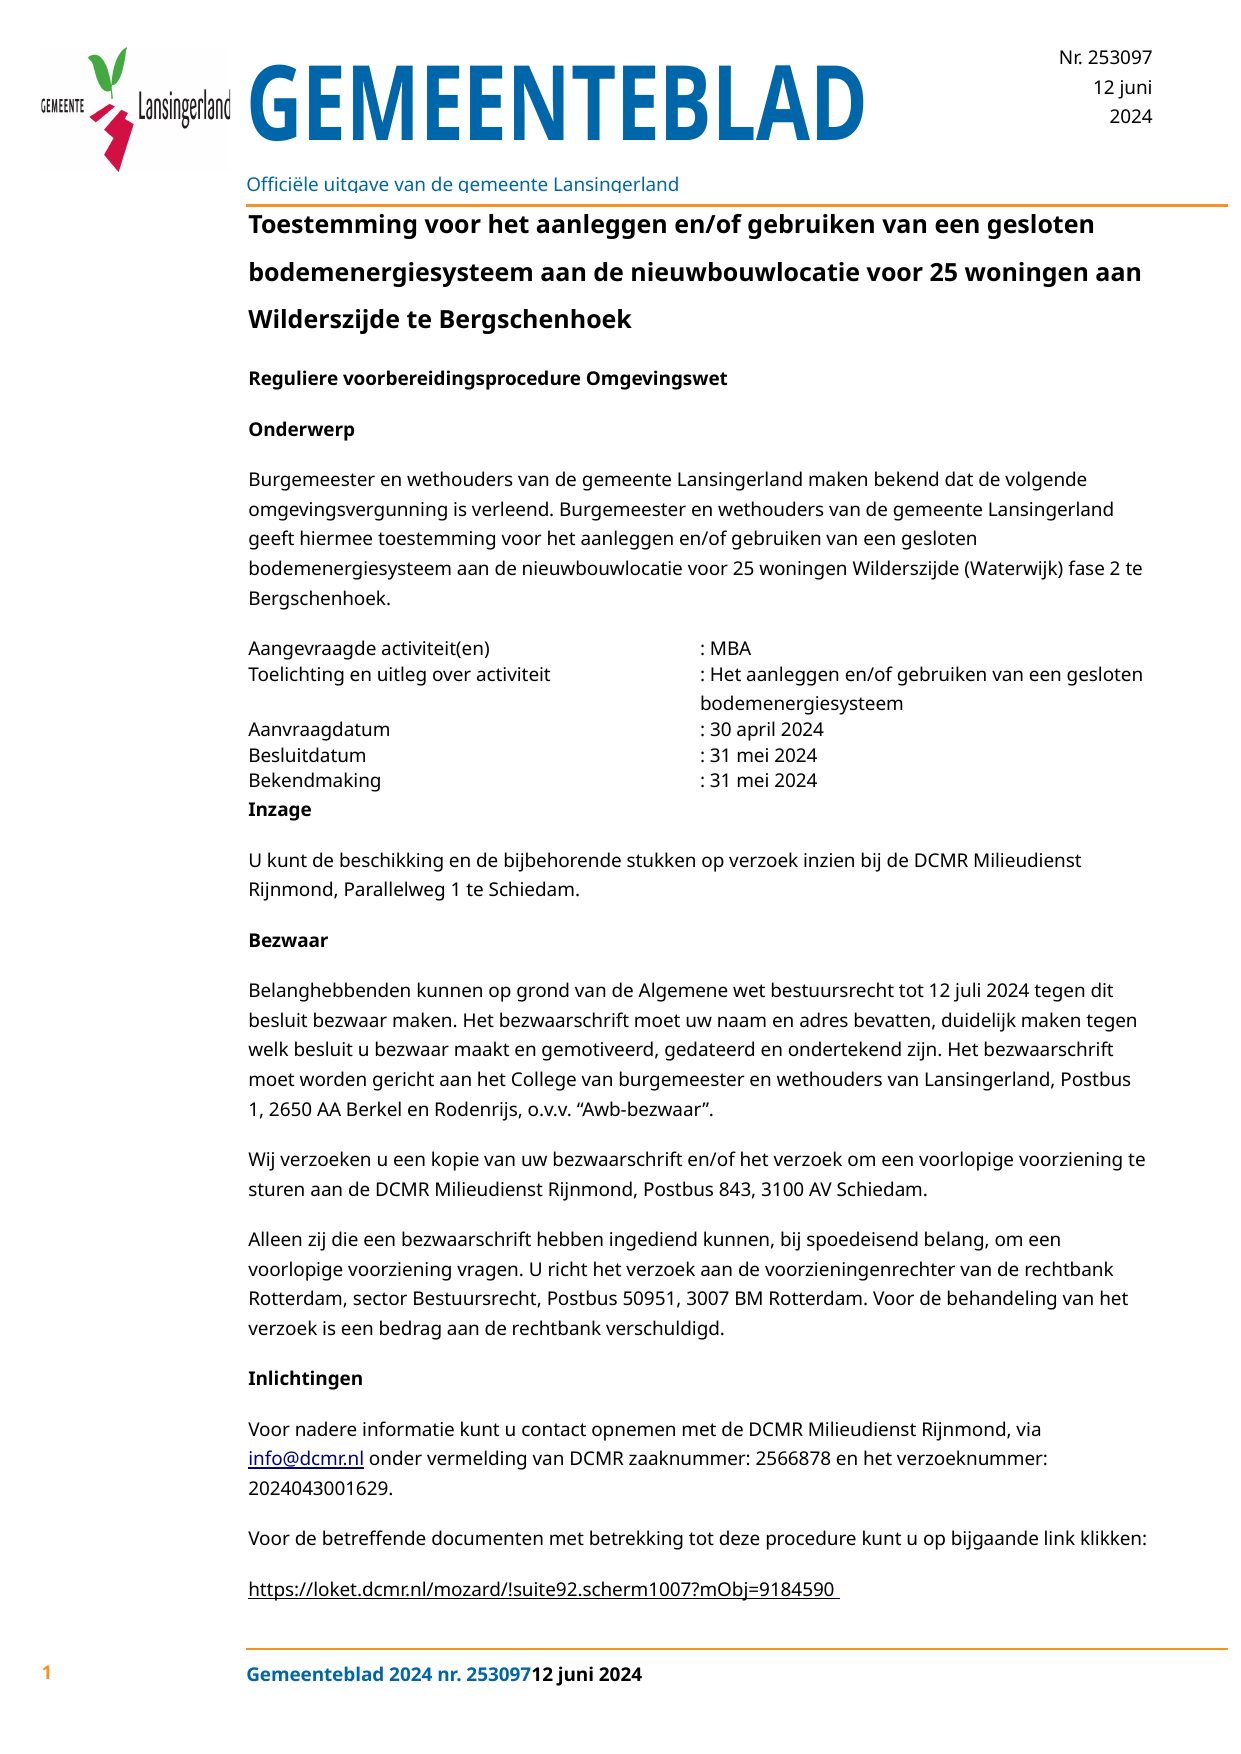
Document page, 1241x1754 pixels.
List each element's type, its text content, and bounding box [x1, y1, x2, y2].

text Voor de betreffende documenten met betrekking tot deze procedure kunt u op bijgaande link klikken: [248, 1525, 1152, 1551]
text Burgemeester en wethouders van de gemeente Lansingerland maken bekend dat de volgende omgevingsvergunning is verleend. Burgemeester en wethouders van de gemeente Lansingerland geeft hiermee toestemming voor het aanleggen en/of gebruiken van een gesloten bodemenergiesysteem aan de nieuwbouwlocatie voor 25 woningen Wilderszijde (Waterwijk) fase 2 te Bergschenhoek. [248, 466, 1152, 610]
text Bezwaar [248, 927, 1152, 953]
text https://loket.dcmr.nl/mozard/!suite92.scherm1007?mObj=9184590 [248, 1576, 1152, 1602]
text Voor nadere informatie kunt u contact opnemen met de DCMR Milieudienst Rijnmond, via info@dcmr.nl onder vermelding van DCMR zaaknummer: 2566878 en het verzoeknummer: 2024043001629. [248, 1416, 1152, 1501]
table_cell Bekendmaking [248, 768, 700, 793]
picture [41, 47, 231, 172]
text Wij verzoeken u een kopie van uw bezwaarschrift en/of het verzoek om een voorlopige voorziening te sturen aan de DCMR Milieudienst Rijnmond, Postbus 843, 3100 AV Schiedam. [248, 1146, 1152, 1202]
text U kunt de beschikking en de bijbehorende stukken op verzoek inzien bij de DCMR Milieudienst Rijnmond, Parallelweg 1 te Schiedam. [248, 847, 1152, 902]
text Alleen zij die een bezwaarschrift hebben ingediend kunnen, bij spoedeisend belang, om een voorlopige voorziening vragen. U richt het verzoek aan de voorzieningenrechter van de rechtbank Rotterdam, sector Bestuursrecht, Postbus 50951, 3007 BM Rotterdam. Voor de behandeling van het verzoek is een bedrag aan de rechtbank verschuldigd. [248, 1226, 1152, 1341]
table_cell Toelichting en uitleg over activiteit [248, 661, 700, 716]
table_cell : 31 mei 2024 [700, 768, 1152, 793]
table_cell Aanvraagdatum [248, 716, 700, 742]
text Onderwerp [248, 416, 1152, 442]
table_header : MBA [700, 635, 1152, 661]
table_header Aangevraagde activiteit(en) [248, 635, 700, 661]
table_cell : 30 april 2024 [700, 716, 1152, 742]
text Inzage [248, 797, 1152, 822]
table_cell : Het aanleggen en/of gebruiken van een gesloten bodemenergiesysteem [700, 661, 1152, 716]
text Inlichtingen [248, 1365, 1152, 1391]
table_cell Besluitdatum [248, 742, 700, 768]
text Belanghebbenden kunnen op grond van de Algemene wet bestuursrecht tot 12 juli 2024 tegen dit besluit bezwaar maken. Het bezwaarschrift moet uw naam en adres bevatten, duidelijk maken tegen welk besluit u bezwaar maakt en gemotiveerd, gedateerd en ondertekend zijn. Het bezwaarschrift moet worden gericht aan het College van burgemeester en wethouders van Lansingerland, Postbus 1, 2650 AA Berkel en Rodenrijs, o.v.v. “Awb-bezwaar”. [248, 977, 1152, 1122]
text Toestemming voor het aanleggen en/of gebruiken van een gesloten bodemenergiesysteem aan de nieuwbouwlocatie voor 25 woningen aan Wilderszijde te Bergschenhoek [248, 207, 1152, 336]
text Reguliere voorbereidingsprocedure Omgevingswet [248, 366, 1152, 391]
table_cell : 31 mei 2024 [700, 742, 1152, 768]
